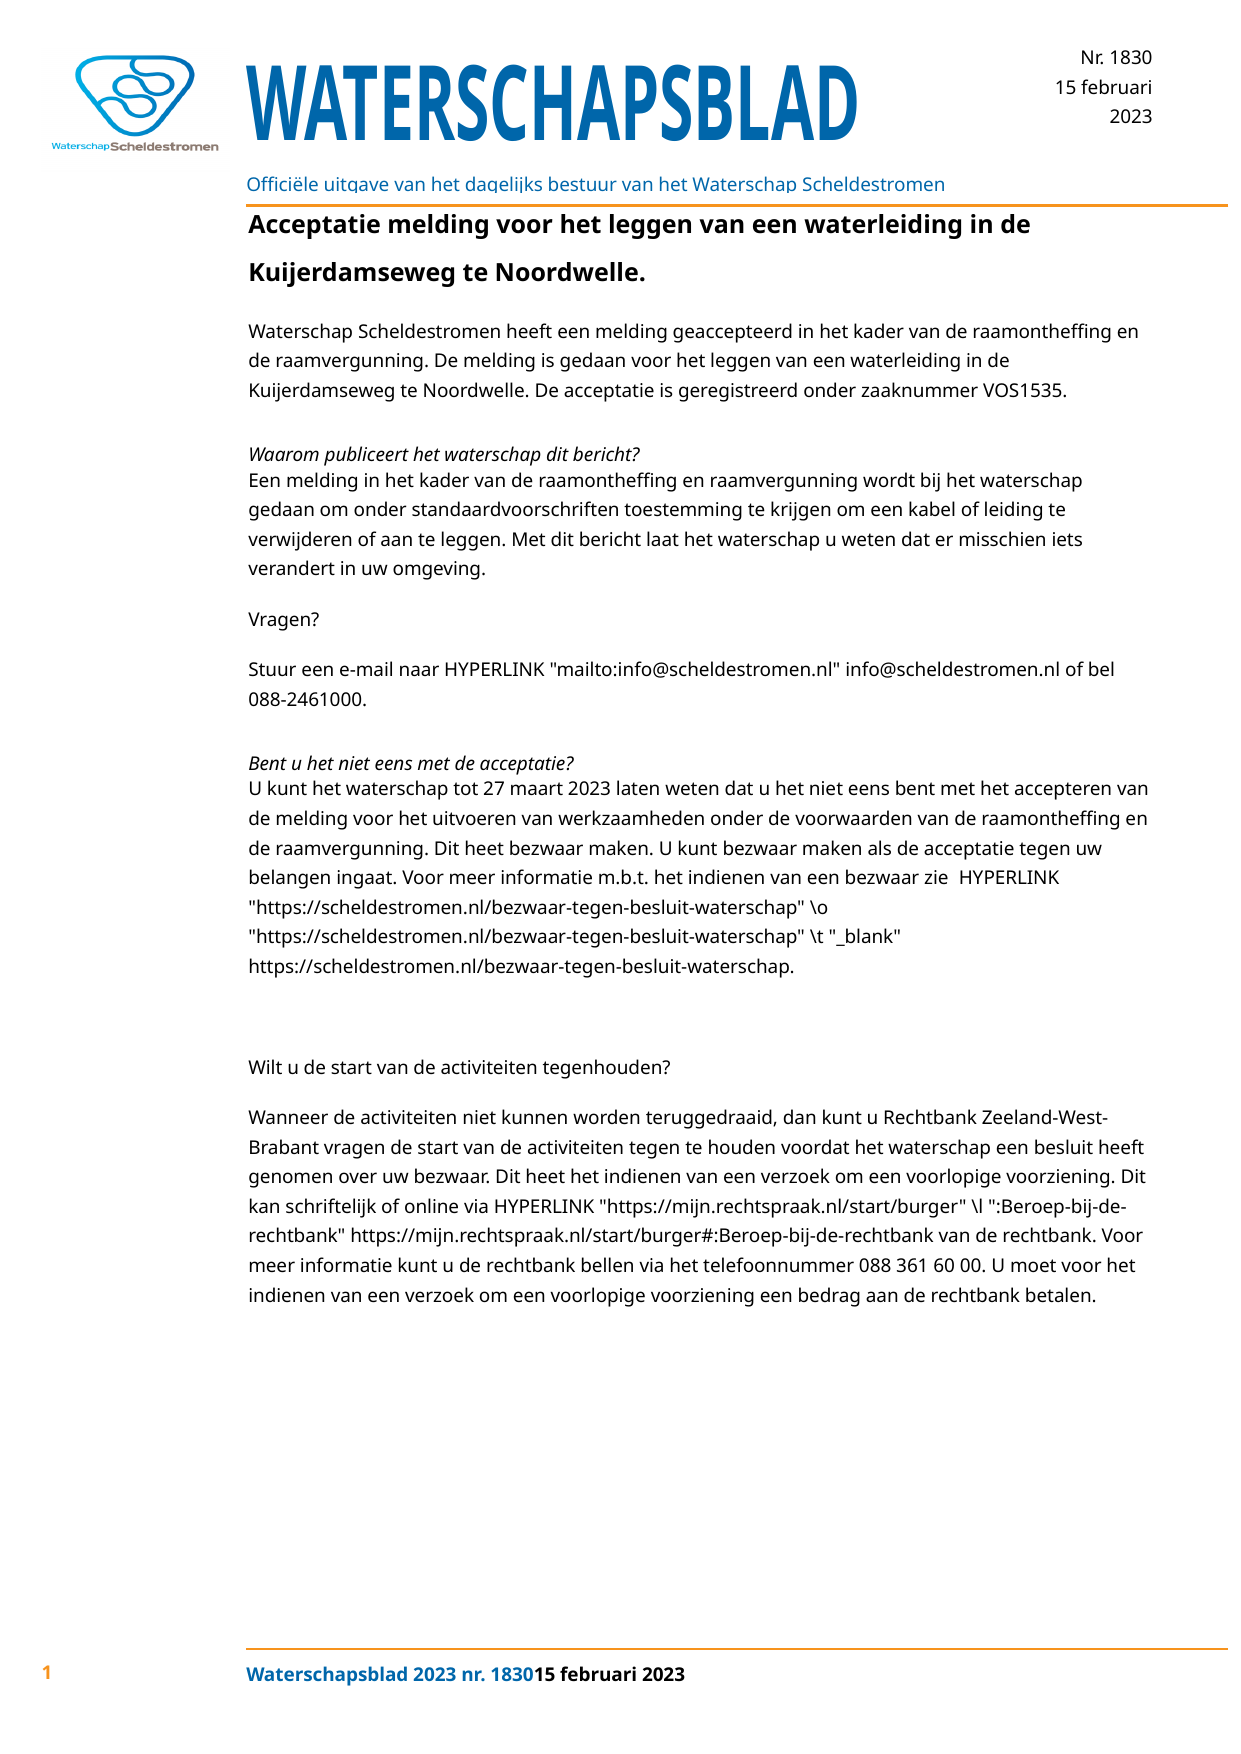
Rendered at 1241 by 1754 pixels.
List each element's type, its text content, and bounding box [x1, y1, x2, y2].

picture [41, 47, 231, 172]
text Bent u het niet eens met de acceptatie? [248, 750, 1152, 776]
text Waarom publiceert het waterschap dit bericht? [248, 441, 1152, 467]
text Wilt u de start van de activiteiten tegenhouden? [248, 1054, 1152, 1080]
text Stuur een e-mail naar HYPERLINK "mailto:info@scheldestromen.nl" info@scheldestromen.nl of bel 088-2461000. [248, 656, 1152, 712]
text Waterschap Scheldestromen heeft een melding geaccepteerd in het kader van de raamontheffing en de raamvergunning. De melding is gedaan voor het leggen van een waterleiding in de Kuijerdamseweg te Noordwelle. De acceptatie is geregistreerd onder zaaknummer VOS1535. [248, 318, 1152, 403]
text U kunt het waterschap tot 27 maart 2023 laten weten dat u het niet eens bent met het accepteren van de melding voor het uitvoeren van werkzaamheden onder de voorwaarden van de raamontheffing en de raamvergunning. Dit heet bezwaar maken. U kunt bezwaar maken als de acceptatie tegen uw belangen ingaat. Voor meer informatie m.b.t. het indienen van een bezwaar zie HYPERLINK "https://scheldestromen.nl/bezwaar-tegen-besluit-waterschap" \o "https://scheldestromen.nl/bezwaar-tegen-besluit-waterschap" \t "_blank" https://scheldestromen.nl/bezwaar-tegen-besluit-waterschap. [248, 776, 1152, 979]
text Acceptatie melding voor het leggen van een waterleiding in de Kuijerdamseweg te Noordwelle. [248, 207, 1152, 288]
text Een melding in het kader van de raamontheffing en raamvergunning wordt bij het waterschap gedaan om onder standaardvoorschriften toestemming te krijgen om een kabel of leiding te verwijderen of aan te leggen. Met dit bericht laat het waterschap u weten dat er misschien iets verandert in uw omgeving. [248, 467, 1152, 581]
text Vragen? [248, 606, 1152, 632]
text Wanneer de activiteiten niet kunnen worden teruggedraaid, dan kunt u Rechtbank Zeeland-West-Brabant vragen de start van de activiteiten tegen te houden voordat het waterschap een besluit heeft genomen over uw bezwaar. Dit heet het indienen van een verzoek om een voorlopige voorziening. Dit kan schriftelijk of online via HYPERLINK "https://mijn.rechtspraak.nl/start/burger" \l ":Beroep-bij-de-rechtbank" https://mijn.rechtspraak.nl/start/burger#:Beroep-bij-de-rechtbank van de rechtbank. Voor meer informatie kunt u de rechtbank bellen via het telefoonnummer 088 361 60 00. U moet voor het indienen van een verzoek om een voorlopige voorziening een bedrag aan de rechtbank betalen. [248, 1104, 1152, 1308]
